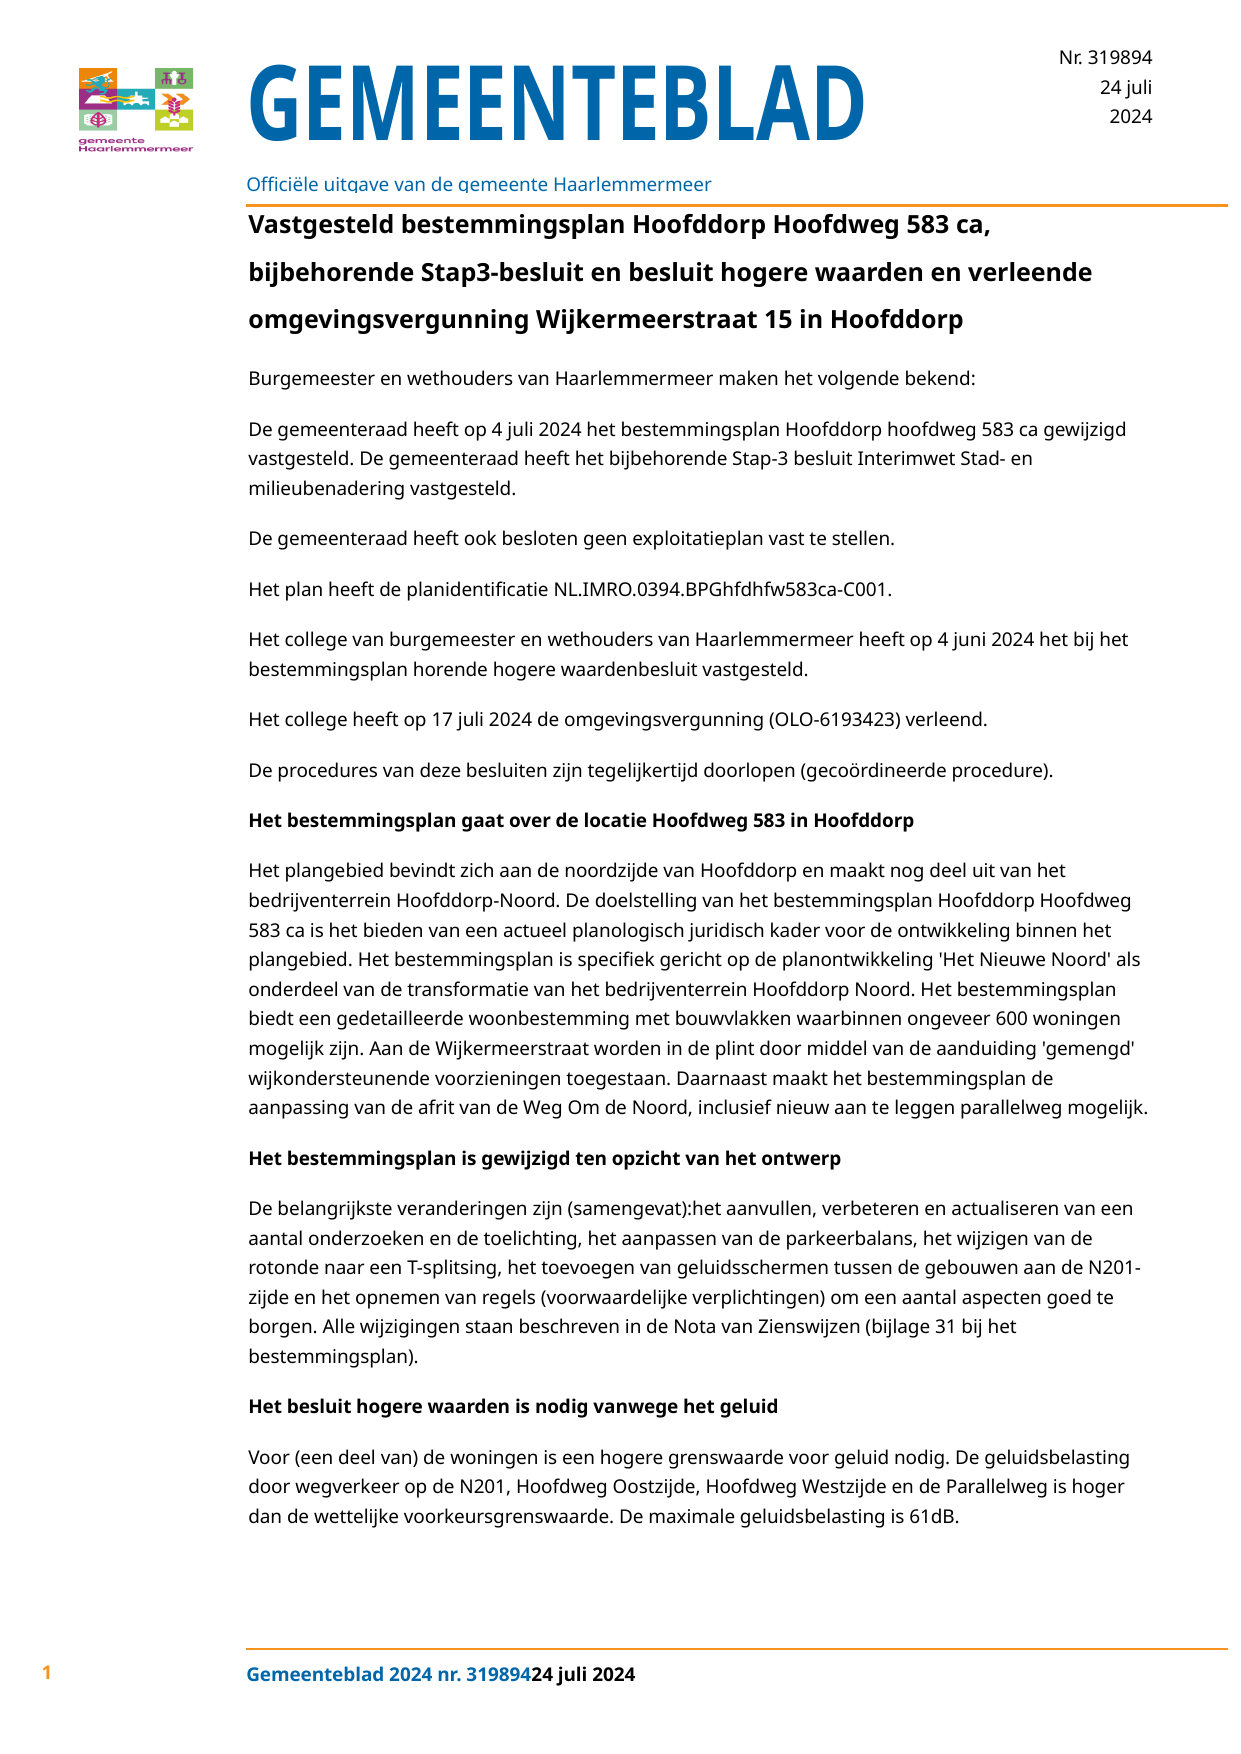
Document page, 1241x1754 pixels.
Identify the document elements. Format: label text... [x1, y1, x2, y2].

text Het college heeft op 17 juli 2024 de omgevingsvergunning (OLO-6193423) verleend. [248, 706, 1152, 732]
text De belangrijkste veranderingen zijn (samengevat):het aanvullen, verbeteren en actualiseren van een aantal onderzoeken en de toelichting, het aanpassen van de parkeerbalans, het wijzigen van de rotonde naar een T-splitsing, het toevoegen van geluidsschermen tussen de gebouwen aan de N201-zijde en het opnemen van regels (voorwaardelijke verplichtingen) om een aantal aspecten goed te borgen. Alle wijzigingen staan beschreven in de Nota van Zienswijzen (bijlage 31 bij het bestemmingsplan). [248, 1195, 1152, 1369]
text Het besluit hogere waarden is nodig vanwege het geluid [248, 1393, 1152, 1419]
text De gemeenteraad heeft op 4 juli 2024 het bestemmingsplan Hoofddorp hoofdweg 583 ca gewijzigd vastgesteld. De gemeenteraad heeft het bijbehorende Stap-3 besluit Interimwet Stad- en milieubenadering vastgesteld. [248, 416, 1152, 501]
text Vastgesteld bestemmingsplan Hoofddorp Hoofdweg 583 ca, bijbehorende Stap3-besluit en besluit hogere waarden en verleende omgevingsvergunning Wijkermeerstraat 15 in Hoofddorp [248, 207, 1152, 336]
text Voor (een deel van) de woningen is een hogere grenswaarde voor geluid nodig. De geluidsbelasting door wegverkeer op de N201, Hoofdweg Oostzijde, Hoofdweg Westzijde en de Parallelweg is hoger dan de wettelijke voorkeursgrenswaarde. De maximale geluidsbelasting is 61dB. [248, 1444, 1152, 1529]
text Het college van burgemeester en wethouders van Haarlemmermeer heeft op 4 juni 2024 het bij het bestemmingsplan horende hogere waardenbesluit vastgesteld. [248, 626, 1152, 682]
text De gemeenteraad heeft ook besloten geen exploitatieplan vast te stellen. [248, 526, 1152, 551]
text Het bestemmingsplan is gewijzigd ten opzicht van het ontwerp [248, 1145, 1152, 1170]
picture [41, 47, 231, 172]
text De procedures van deze besluiten zijn tegelijkertijd doorlopen (gecoördineerde procedure). [248, 757, 1152, 782]
text Het plangebied bevindt zich aan de noordzijde van Hoofddorp en maakt nog deel uit van het bedrijventerrein Hoofddorp-Noord. De doelstelling van het bestemmingsplan Hoofddorp Hoofdweg 583 ca is het bieden van een actueel planologisch juridisch kader voor de ontwikkeling binnen het plangebied. Het bestemmingsplan is specifiek gericht op de planontwikkeling 'Het Nieuwe Noord' als onderdeel van de transformatie van het bedrijventerrein Hoofddorp Noord. Het bestemmingsplan biedt een gedetailleerde woonbestemming met bouwvlakken waarbinnen ongeveer 600 woningen mogelijk zijn. Aan de Wijkermeerstraat worden in de plint door middel van de aanduiding 'gemengd' wijkondersteunende voorzieningen toegestaan. Daarnaast maakt het bestemmingsplan de aanpassing van de afrit van de Weg Om de Noord, inclusief nieuw aan te leggen parallelweg mogelijk. [248, 858, 1152, 1120]
text Burgemeester en wethouders van Haarlemmermeer maken het volgende bekend: [248, 366, 1152, 391]
text Het bestemmingsplan gaat over de locatie Hoofdweg 583 in Hoofddorp [248, 807, 1152, 833]
text Het plan heeft de planidentificatie NL.IMRO.0394.BPGhfdhfw583ca-C001. [248, 576, 1152, 602]
